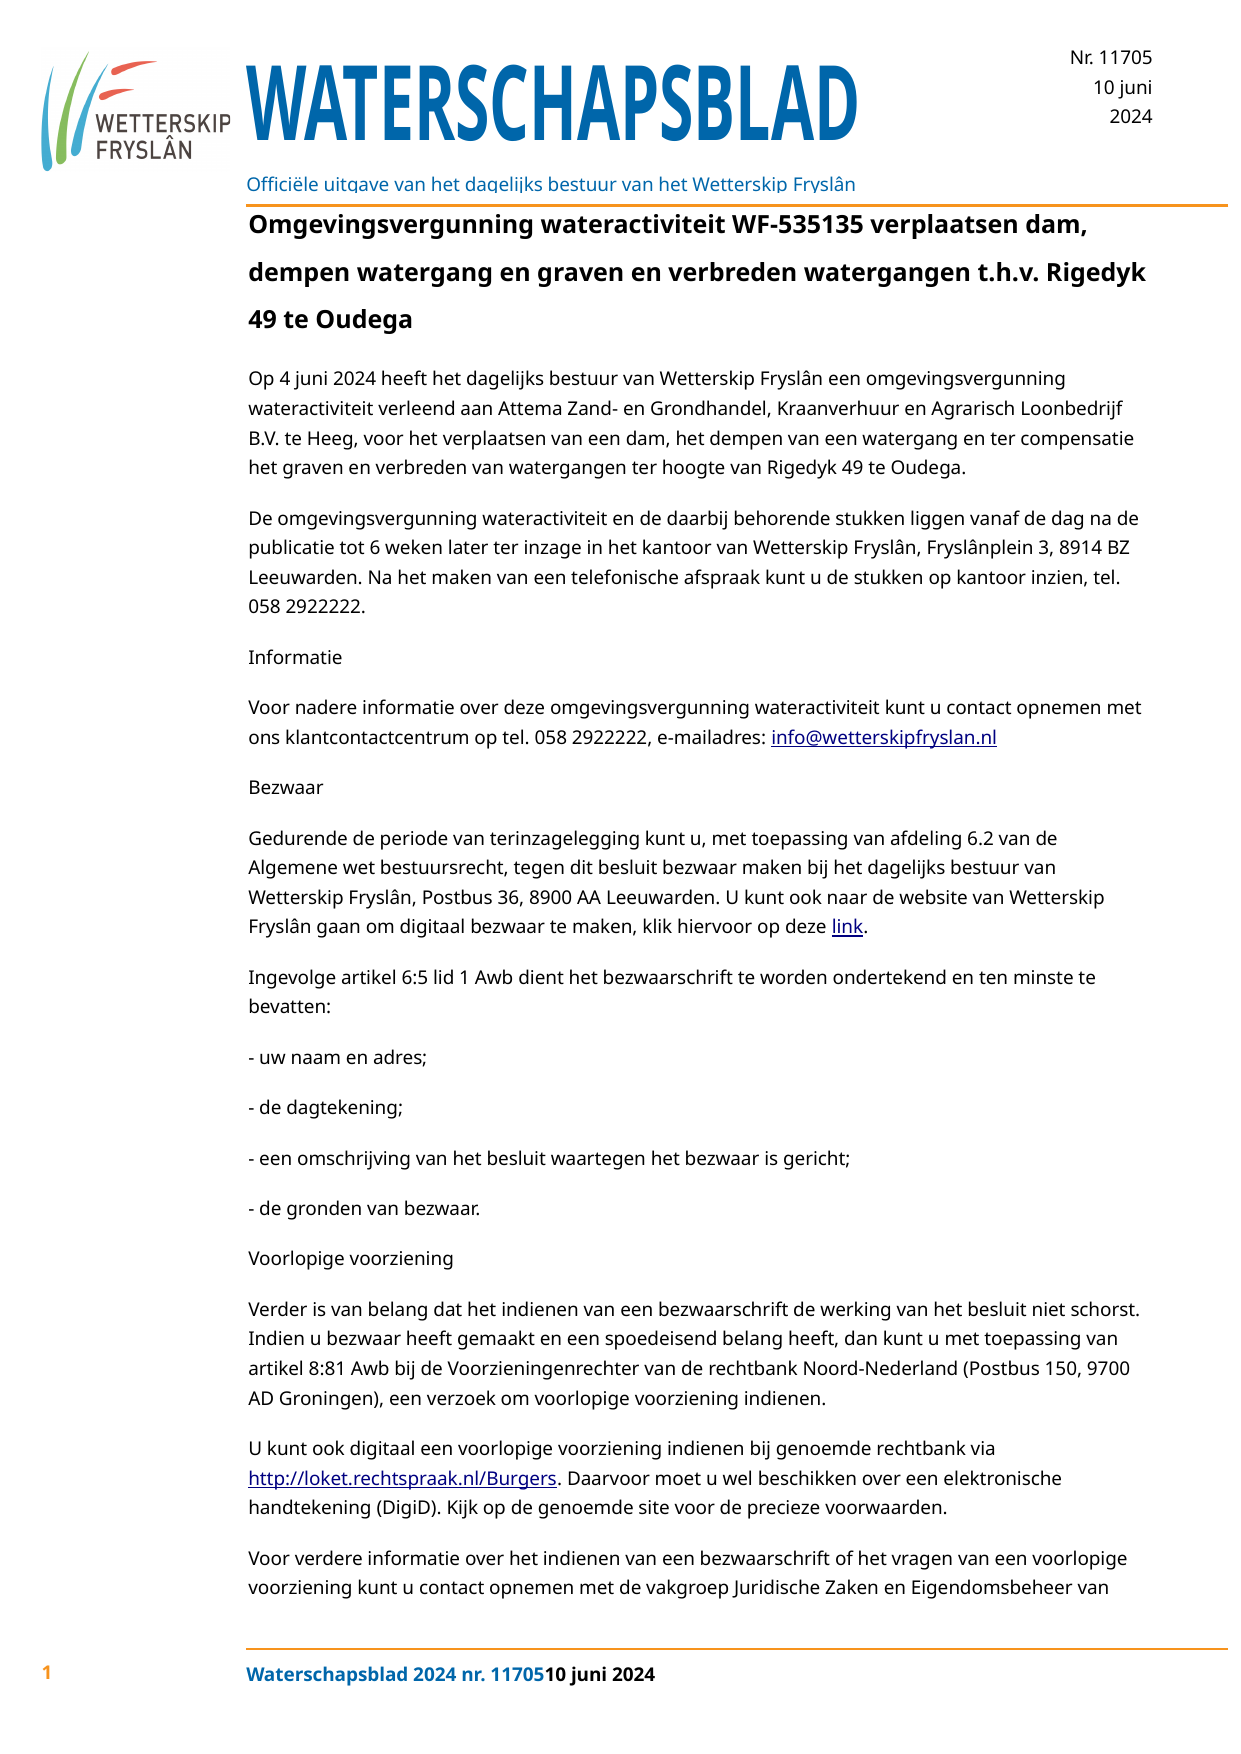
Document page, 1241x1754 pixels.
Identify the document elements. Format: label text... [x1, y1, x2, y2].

text Gedurende de periode van terinzagelegging kunt u, met toepassing van afdeling 6.2 van de Algemene wet bestuursrecht, tegen dit besluit bezwaar maken bij het dagelijks bestuur van Wetterskip Fryslân, Postbus 36, 8900 AA Leeuwarden. U kunt ook naar de website van Wetterskip Fryslân gaan om digitaal bezwaar te maken, klik hiervoor op deze link. [248, 825, 1152, 939]
text - uw naam en adres; [248, 1044, 1152, 1069]
text Voor verdere informatie over het indienen van een bezwaarschrift of het vragen van een voorlopige voorziening kunt u contact opnemen met de vakgroep Juridische Zaken en Eigendomsbeheer van [248, 1545, 1152, 1600]
picture [41, 47, 231, 172]
text - de dagtekening; [248, 1094, 1152, 1120]
text Voorlopige voorziening [248, 1246, 1152, 1271]
text Informatie [248, 644, 1152, 669]
text Ingevolge artikel 6:5 lid 1 Awb dient het bezwaarschrift te worden ondertekend en ten minste te bevatten: [248, 964, 1152, 1019]
text Omgevingsvergunning wateractiviteit WF-535135 verplaatsen dam, dempen watergang en graven en verbreden watergangen t.h.v. Rigedyk 49 te Oudega [248, 207, 1152, 336]
text - de gronden van bezwaar. [248, 1195, 1152, 1221]
text De omgevingsvergunning wateractiviteit en de daarbij behorende stukken liggen vanaf de dag na de publicatie tot 6 weken later ter inzage in het kantoor van Wetterskip Fryslân, Fryslânplein 3, 8914 BZ Leeuwarden. Na het maken van een telefonische afspraak kunt u de stukken op kantoor inzien, tel. 058 2922222. [248, 505, 1152, 619]
text Op 4 juni 2024 heeft het dagelijks bestuur van Wetterskip Fryslân een omgevingsvergunning wateractiviteit verleend aan Attema Zand- en Grondhandel, Kraanverhuur en Agrarisch Loonbedrijf B.V. te Heeg, voor het verplaatsen van een dam, het dempen van een watergang en ter compensatie het graven en verbreden van watergangen ter hoogte van Rigedyk 49 te Oudega. [248, 366, 1152, 480]
text - een omschrijving van het besluit waartegen het bezwaar is gericht; [248, 1145, 1152, 1170]
text Bezwaar [248, 774, 1152, 800]
text U kunt ook digitaal een voorlopige voorziening indienen bij genoemde rechtbank via http://loket.rechtspraak.nl/Burgers. Daarvoor moet u wel beschikken over een elektronische handtekening (DigiD). Kijk op de genoemde site voor de precieze voorwaarden. [248, 1435, 1152, 1520]
text Verder is van belang dat het indienen van een bezwaarschrift de werking van het besluit niet schorst. Indien u bezwaar heeft gemaakt en een spoedeisend belang heeft, dan kunt u met toepassing van artikel 8:81 Awb bij de Voorzieningenrechter van de rechtbank Noord-Nederland (Postbus 150, 9700 AD Groningen), een verzoek om voorlopige voorziening indienen. [248, 1296, 1152, 1410]
text Voor nadere informatie over deze omgevingsvergunning wateractiviteit kunt u contact opnemen met ons klantcontactcentrum op tel. 058 2922222, e-mailadres: info@wetterskipfryslan.nl [248, 694, 1152, 749]
